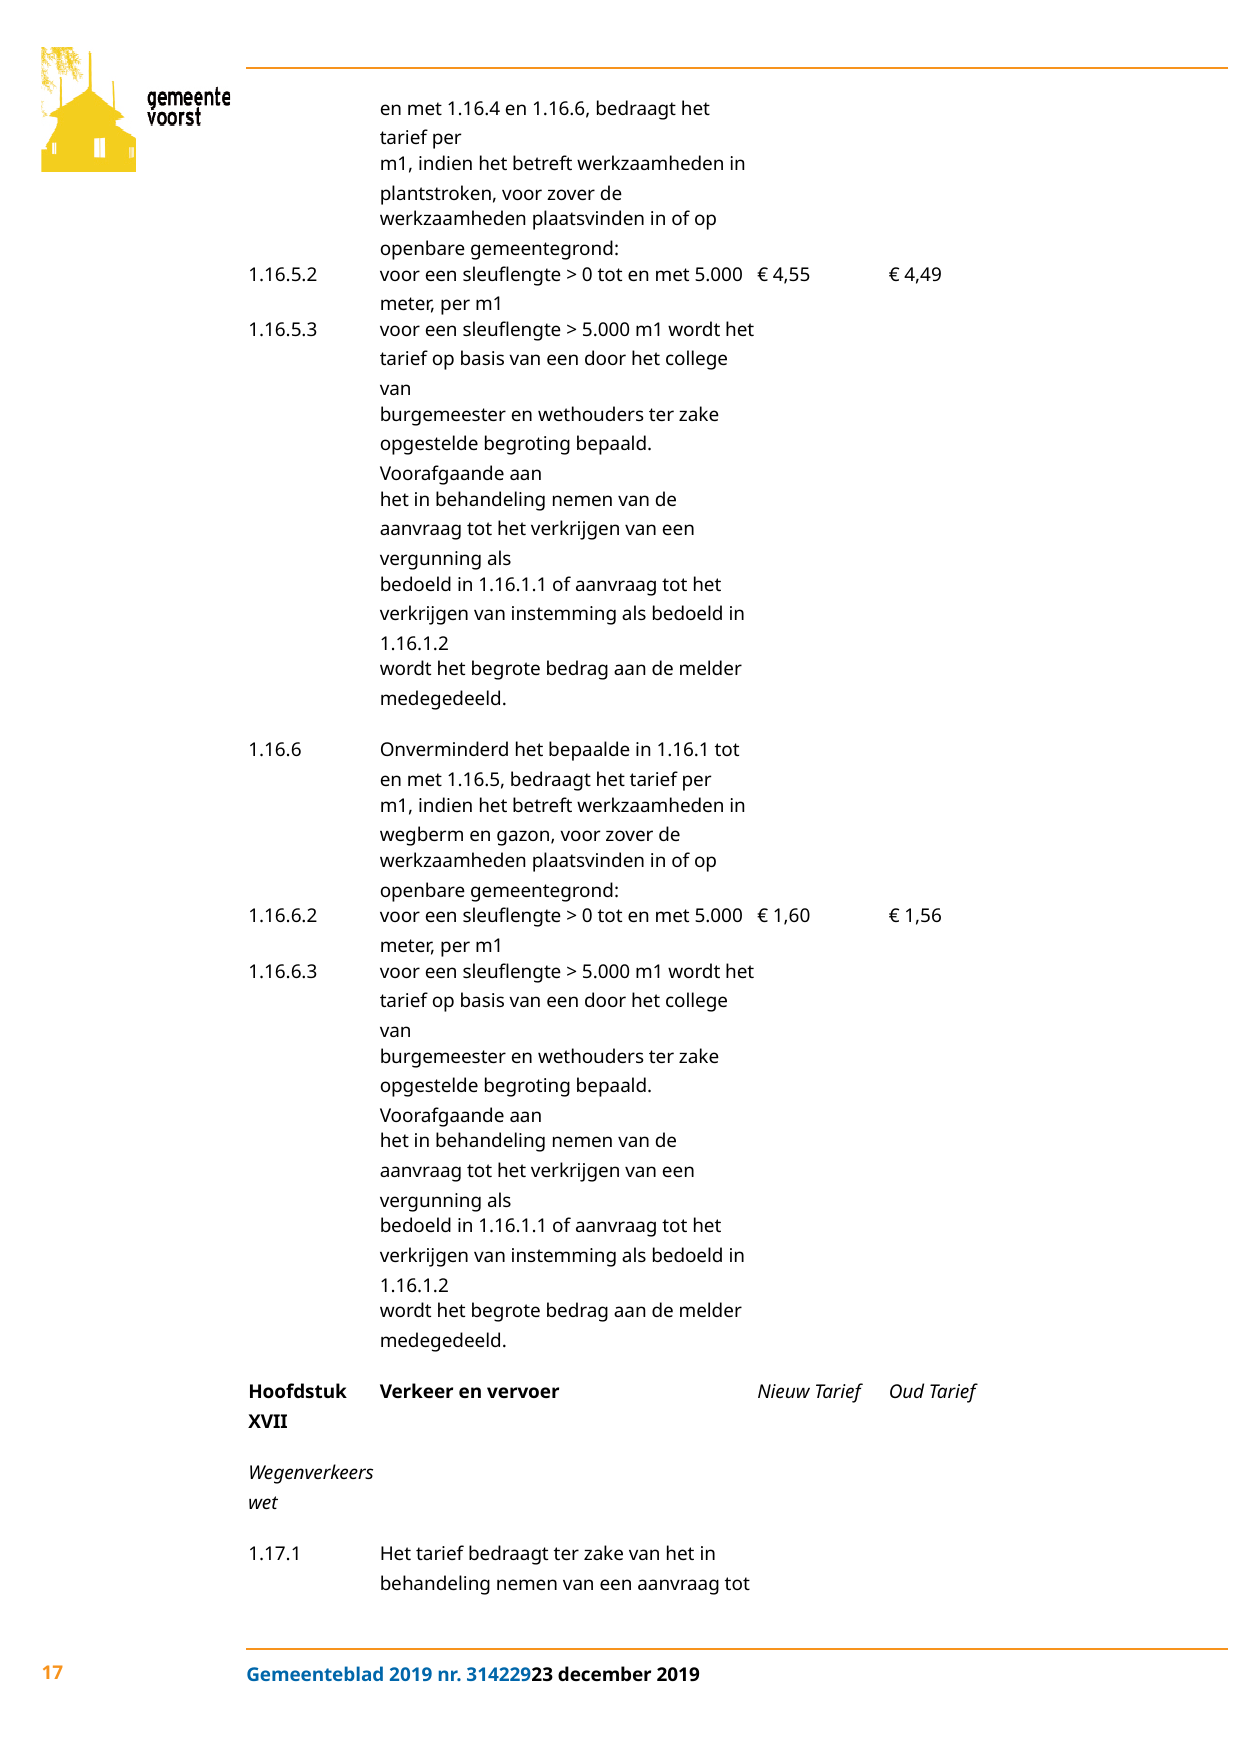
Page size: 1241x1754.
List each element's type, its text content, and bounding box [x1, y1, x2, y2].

table_cell burgemeester en wethouders ter zake opgestelde begroting bepaald. Voorafgaande aan [380, 401, 757, 486]
table_cell [757, 486, 888, 571]
table_cell [757, 1043, 888, 1128]
table_cell 1.16.5.2 [248, 261, 379, 316]
table_cell [248, 1213, 379, 1297]
table_cell € 1,60 [757, 903, 888, 958]
table_cell [889, 1541, 1020, 1596]
table_cell [380, 1515, 757, 1541]
table_cell [889, 1515, 1020, 1541]
table_cell m1, indien het betreft werkzaamheden in plantstroken, voor zover de [380, 150, 757, 205]
table_cell [757, 1298, 888, 1353]
table_cell [889, 792, 1020, 847]
table_cell [889, 1213, 1020, 1297]
table_cell [889, 958, 1020, 1043]
table_cell [889, 401, 1020, 486]
table_cell [248, 847, 379, 903]
table_cell [889, 711, 1020, 737]
table_cell [757, 958, 888, 1043]
table_cell [889, 1353, 1020, 1378]
table_cell [757, 737, 888, 792]
table_cell [248, 792, 379, 847]
table_cell [889, 656, 1020, 711]
table_cell [248, 1353, 379, 1378]
table_cell bedoeld in 1.16.1.1 of aanvraag tot het verkrijgen van instemming als bedoeld in 1.16.1.2 [380, 571, 757, 656]
table_cell [889, 205, 1020, 261]
table_cell voor een sleuflengte > 0 tot en met 5.000 meter, per m1 [380, 261, 757, 316]
table_cell [889, 150, 1020, 205]
table_cell [757, 316, 888, 401]
table_cell [757, 1353, 888, 1378]
table_cell voor een sleuflengte > 5.000 m1 wordt het tarief op basis van een door het college van [380, 958, 757, 1043]
table_cell [889, 737, 1020, 792]
table_cell Onverminderd het bepaalde in 1.16.1 tot en met 1.16.5, bedraagt het tarief per [380, 737, 757, 792]
table_cell [757, 205, 888, 261]
table_cell [757, 1460, 888, 1515]
table_cell het in behandeling nemen van de aanvraag tot het verkrijgen van een vergunning als [380, 1128, 757, 1213]
table_cell € 4,49 [889, 261, 1020, 316]
table_cell [889, 571, 1020, 656]
table_cell [757, 1128, 888, 1213]
table_cell [757, 1213, 888, 1297]
table_cell Het tarief bedraagt ter zake van het in behandeling nemen van een aanvraag tot [380, 1541, 757, 1596]
table_cell [248, 401, 379, 486]
table_cell voor een sleuflengte > 0 tot en met 5.000 meter, per m1 [380, 903, 757, 958]
table_cell [380, 1460, 757, 1515]
table_cell € 1,56 [889, 903, 1020, 958]
table_cell [757, 150, 888, 205]
table_cell werkzaamheden plaatsvinden in of op openbare gemeentegrond: [380, 847, 757, 903]
table_cell [889, 1128, 1020, 1213]
table_cell [248, 711, 379, 737]
table_cell [757, 95, 888, 150]
table_cell [889, 1434, 1020, 1459]
table_cell Nieuw Tarief [757, 1379, 888, 1434]
picture [41, 47, 231, 172]
table_cell [380, 1353, 757, 1378]
table_cell [248, 1515, 379, 1541]
table_cell [757, 401, 888, 486]
table_cell [889, 847, 1020, 903]
table_cell [889, 1043, 1020, 1128]
table_cell [757, 571, 888, 656]
table_cell [248, 571, 379, 656]
table_cell € 4,55 [757, 261, 888, 316]
table_cell 1.16.6.3 [248, 958, 379, 1043]
table_cell [380, 1434, 757, 1459]
table_cell [889, 1298, 1020, 1353]
table_cell [248, 205, 379, 261]
table_cell het in behandeling nemen van de aanvraag tot het verkrijgen van een vergunning als [380, 486, 757, 571]
table_cell [248, 486, 379, 571]
table_cell [248, 150, 379, 205]
table_cell [889, 1460, 1020, 1515]
table_cell [757, 1434, 888, 1459]
table_cell [248, 1128, 379, 1213]
table_cell [248, 1298, 379, 1353]
table_cell [889, 486, 1020, 571]
table_cell 1.16.6.2 [248, 903, 379, 958]
table_cell [757, 656, 888, 711]
table_cell 1.16.6 [248, 737, 379, 792]
table_cell [757, 1541, 888, 1596]
table_cell Verkeer en vervoer [380, 1379, 757, 1434]
table_cell werkzaamheden plaatsvinden in of op openbare gemeentegrond: [380, 205, 757, 261]
table_cell Hoofdstuk XVII [248, 1379, 379, 1434]
table_cell Oud Tarief [889, 1379, 1020, 1434]
table_cell [380, 711, 757, 737]
table_cell [248, 656, 379, 711]
table_cell 1.17.1 [248, 1541, 379, 1596]
table_cell [248, 1043, 379, 1128]
table_cell [757, 847, 888, 903]
table_cell [248, 95, 379, 150]
table_cell [248, 1434, 379, 1459]
table_cell m1, indien het betreft werkzaamheden in wegberm en gazon, voor zover de [380, 792, 757, 847]
table_cell [889, 95, 1020, 150]
table_cell bedoeld in 1.16.1.1 of aanvraag tot het verkrijgen van instemming als bedoeld in 1.16.1.2 [380, 1213, 757, 1297]
table_cell [889, 316, 1020, 401]
table_cell en met 1.16.4 en 1.16.6, bedraagt het tarief per [380, 95, 757, 150]
table_cell wordt het begrote bedrag aan de melder medegedeeld. [380, 1298, 757, 1353]
table_cell wordt het begrote bedrag aan de melder medegedeeld. [380, 656, 757, 711]
table_cell [757, 711, 888, 737]
table_cell burgemeester en wethouders ter zake opgestelde begroting bepaald. Voorafgaande aan [380, 1043, 757, 1128]
table_cell Wegenverkeerswet [248, 1460, 379, 1515]
table_cell 1.16.5.3 [248, 316, 379, 401]
table_cell voor een sleuflengte > 5.000 m1 wordt het tarief op basis van een door het college van [380, 316, 757, 401]
table_cell [757, 1515, 888, 1541]
table_cell [757, 792, 888, 847]
